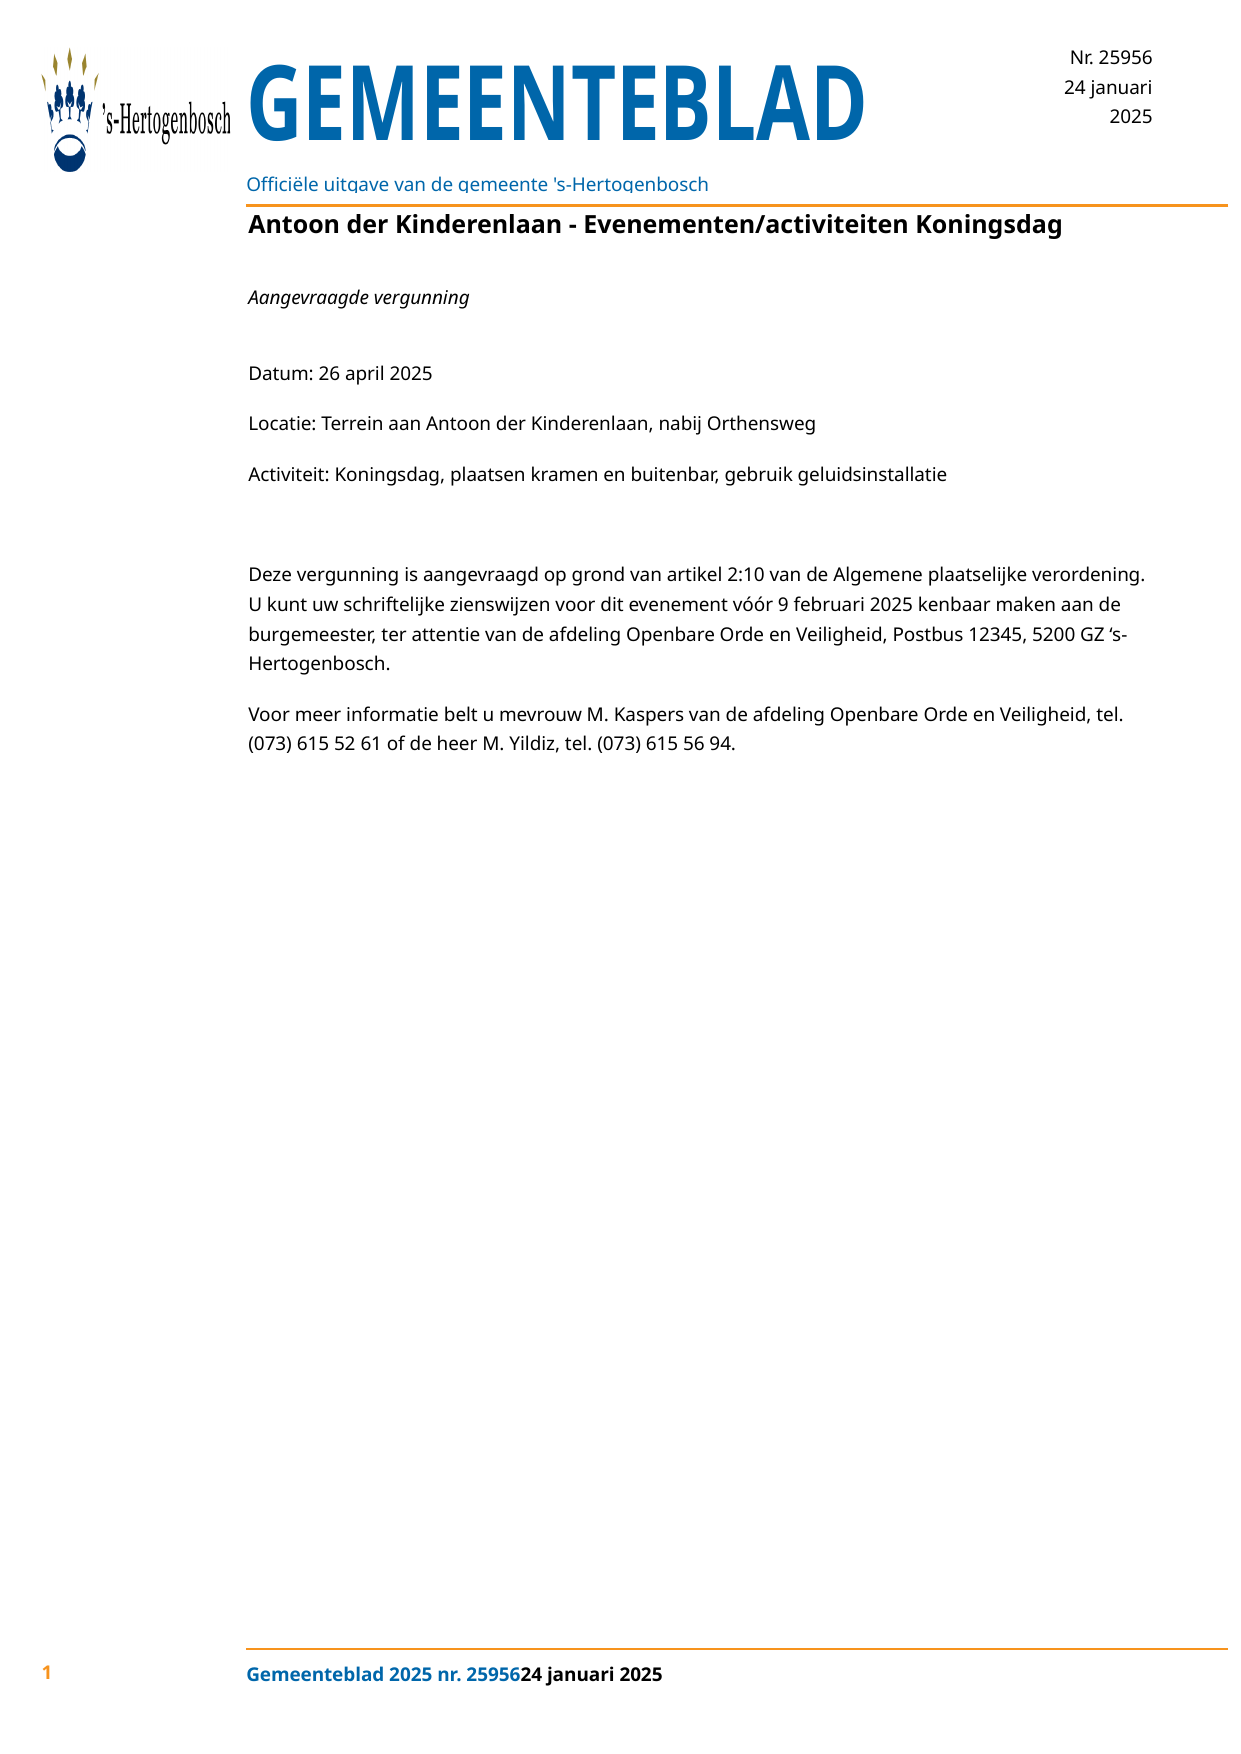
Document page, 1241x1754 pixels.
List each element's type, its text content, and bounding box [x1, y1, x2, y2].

text Locatie: Terrein aan Antoon der Kinderenlaan, nabij Orthensweg [248, 410, 1152, 436]
text Deze vergunning is aangevraagd op grond van artikel 2:10 van de Algemene plaatselijke verordening. U kunt uw schriftelijke zienswijzen voor dit evenement vóór 9 februari 2025 kenbaar maken aan de burgemeester, ter attentie van de afdeling Openbare Orde en Veiligheid, Postbus 12345, 5200 GZ ‘s-Hertogenbosch. [248, 562, 1152, 676]
text Aangevraagde vergunning [248, 284, 1152, 309]
text Datum: 26 april 2025 [248, 360, 1152, 386]
text Voor meer informatie belt u mevrouw M. Kaspers van de afdeling Openbare Orde en Veiligheid, tel. (073) 615 52 61 of de heer M. Yildiz, tel. (073) 615 56 94. [248, 701, 1152, 756]
text Antoon der Kinderenlaan - Evenementen/activiteiten Koningsdag [248, 207, 1152, 241]
picture [41, 47, 231, 172]
text Activiteit: Koningsdag, plaatsen kramen en buitenbar, gebruik geluidsinstallatie [248, 461, 1152, 487]
